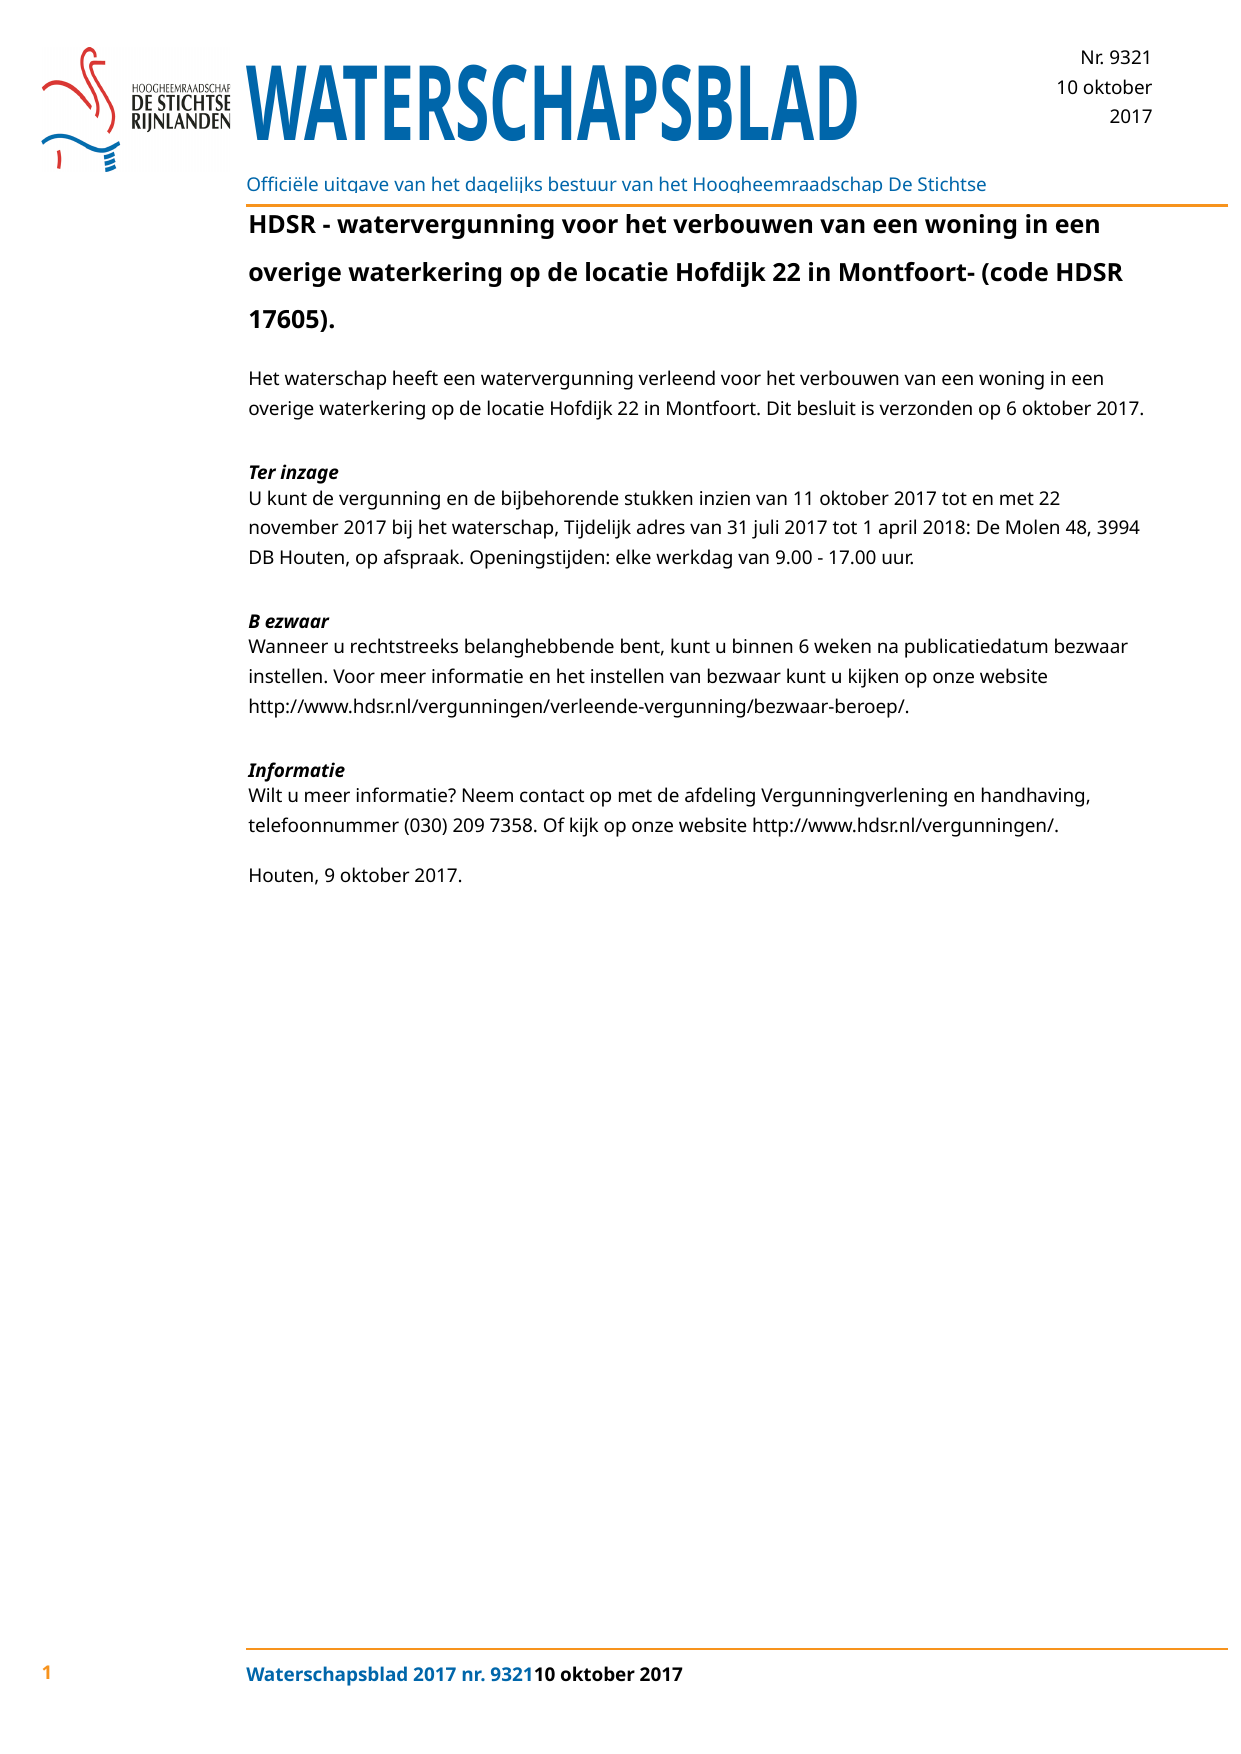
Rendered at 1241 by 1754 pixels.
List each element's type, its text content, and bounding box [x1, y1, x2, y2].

text Het waterschap heeft een watervergunning verleend voor het verbouwen van een woning in een overige waterkering op de locatie Hofdijk 22 in Montfoort. Dit besluit is verzonden op 6 oktober 2017. [248, 366, 1152, 421]
text Wanneer u rechtstreeks belanghebbende bent, kunt u binnen 6 weken na publicatiedatum bezwaar instellen. Voor meer informatie en het instellen van bezwaar kunt u kijken op onze website http://www.hdsr.nl/vergunningen/verleende-vergunning/bezwaar-beroep/. [248, 634, 1152, 718]
text Houten, 9 oktober 2017. [248, 862, 1152, 888]
text Ter inzage [248, 459, 1152, 485]
text B ezwaar [248, 608, 1152, 634]
text Wilt u meer informatie? Neem contact op met de afdeling Vergunningverlening en handhaving, telefoonnummer (030) 209 7358. Of kijk op onze website http://www.hdsr.nl/vergunningen/. [248, 782, 1152, 838]
text HDSR - watervergunning voor het verbouwen van een woning in een overige waterkering op de locatie Hofdijk 22 in Montfoort- (code HDSR 17605). [248, 207, 1152, 336]
text U kunt de vergunning en de bijbehorende stukken inzien van 11 oktober 2017 tot en met 22 november 2017 bij het waterschap, Tijdelijk adres van 31 juli 2017 tot 1 april 2018: De Molen 48, 3994 DB Houten, op afspraak. Openingstijden: elke werkdag van 9.00 - 17.00 uur. [248, 485, 1152, 570]
picture [41, 47, 231, 172]
text Informatie [248, 757, 1152, 782]
